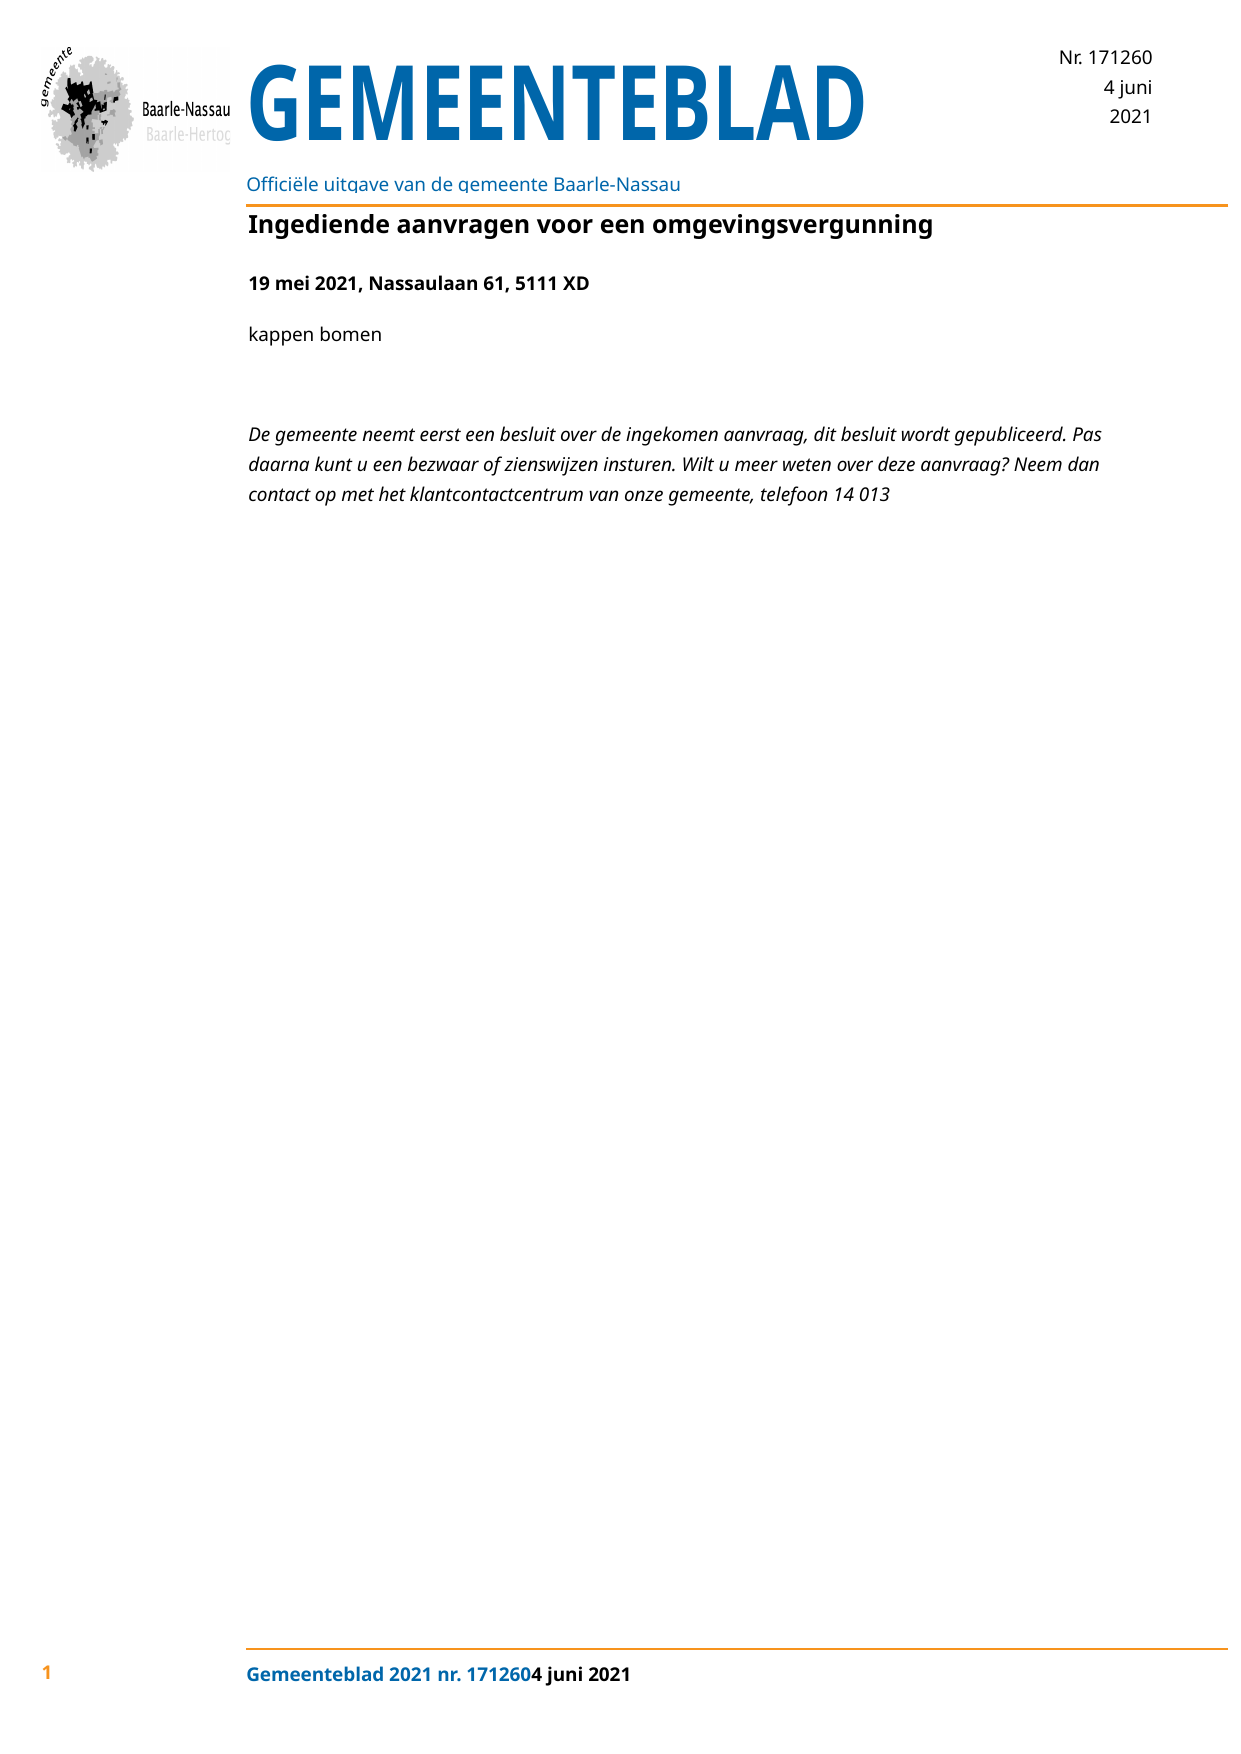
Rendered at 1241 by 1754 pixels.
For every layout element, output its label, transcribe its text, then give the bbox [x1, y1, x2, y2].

text 19 mei 2021, Nassaulaan 61, 5111 XD [248, 270, 1152, 296]
text kappen bomen [248, 321, 1152, 346]
text De gemeente neemt eerst een besluit over de ingekomen aanvraag, dit besluit wordt gepubliceerd. Pas daarna kunt u een bezwaar of zienswijzen insturen. Wilt u meer weten over deze aanvraag? Neem dan contact op met het klantcontactcentrum van onze gemeente, telefoon 14 013 [248, 422, 1152, 506]
text Ingediende aanvragen voor een omgevingsvergunning [248, 207, 1152, 241]
picture [41, 47, 231, 172]
